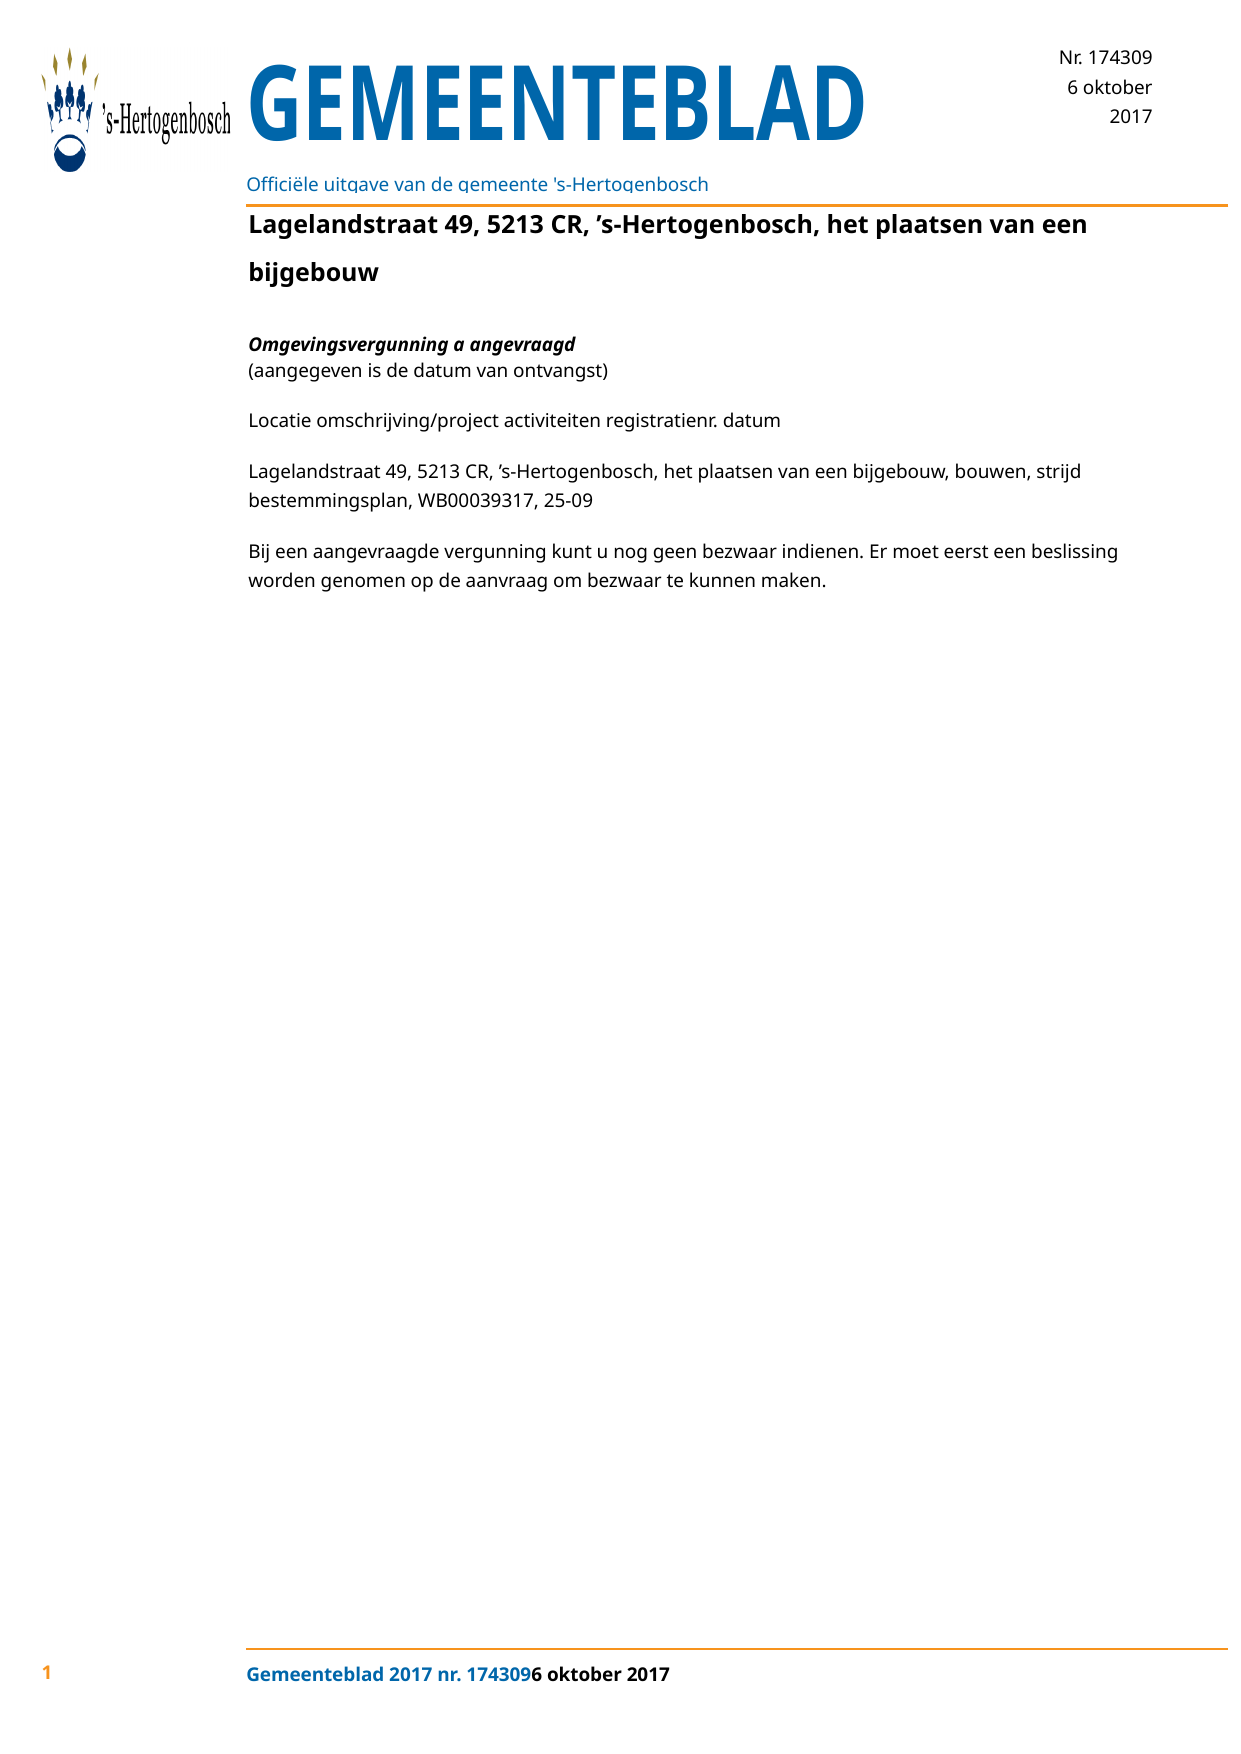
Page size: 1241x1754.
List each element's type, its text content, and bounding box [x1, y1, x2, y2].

text Locatie omschrijving/project activiteiten registratienr. datum [248, 408, 1152, 433]
text Bij een aangevraagde vergunning kunt u nog geen bezwaar indienen. Er moet eerst een beslissing worden genomen op de aanvraag om bezwaar te kunnen maken. [248, 538, 1152, 593]
text Lagelandstraat 49, 5213 CR, ’s-Hertogenbosch, het plaatsen van een bijgebouw, bouwen, strijd bestemmingsplan, WB00039317, 25-09 [248, 458, 1152, 513]
text Lagelandstraat 49, 5213 CR, ’s-Hertogenbosch, het plaatsen van een bijgebouw [248, 207, 1152, 288]
text (aangegeven is de datum van ontvangst) [248, 357, 1152, 383]
text Omgevingsvergunning a angevraagd [248, 331, 1152, 357]
picture [41, 47, 231, 172]
